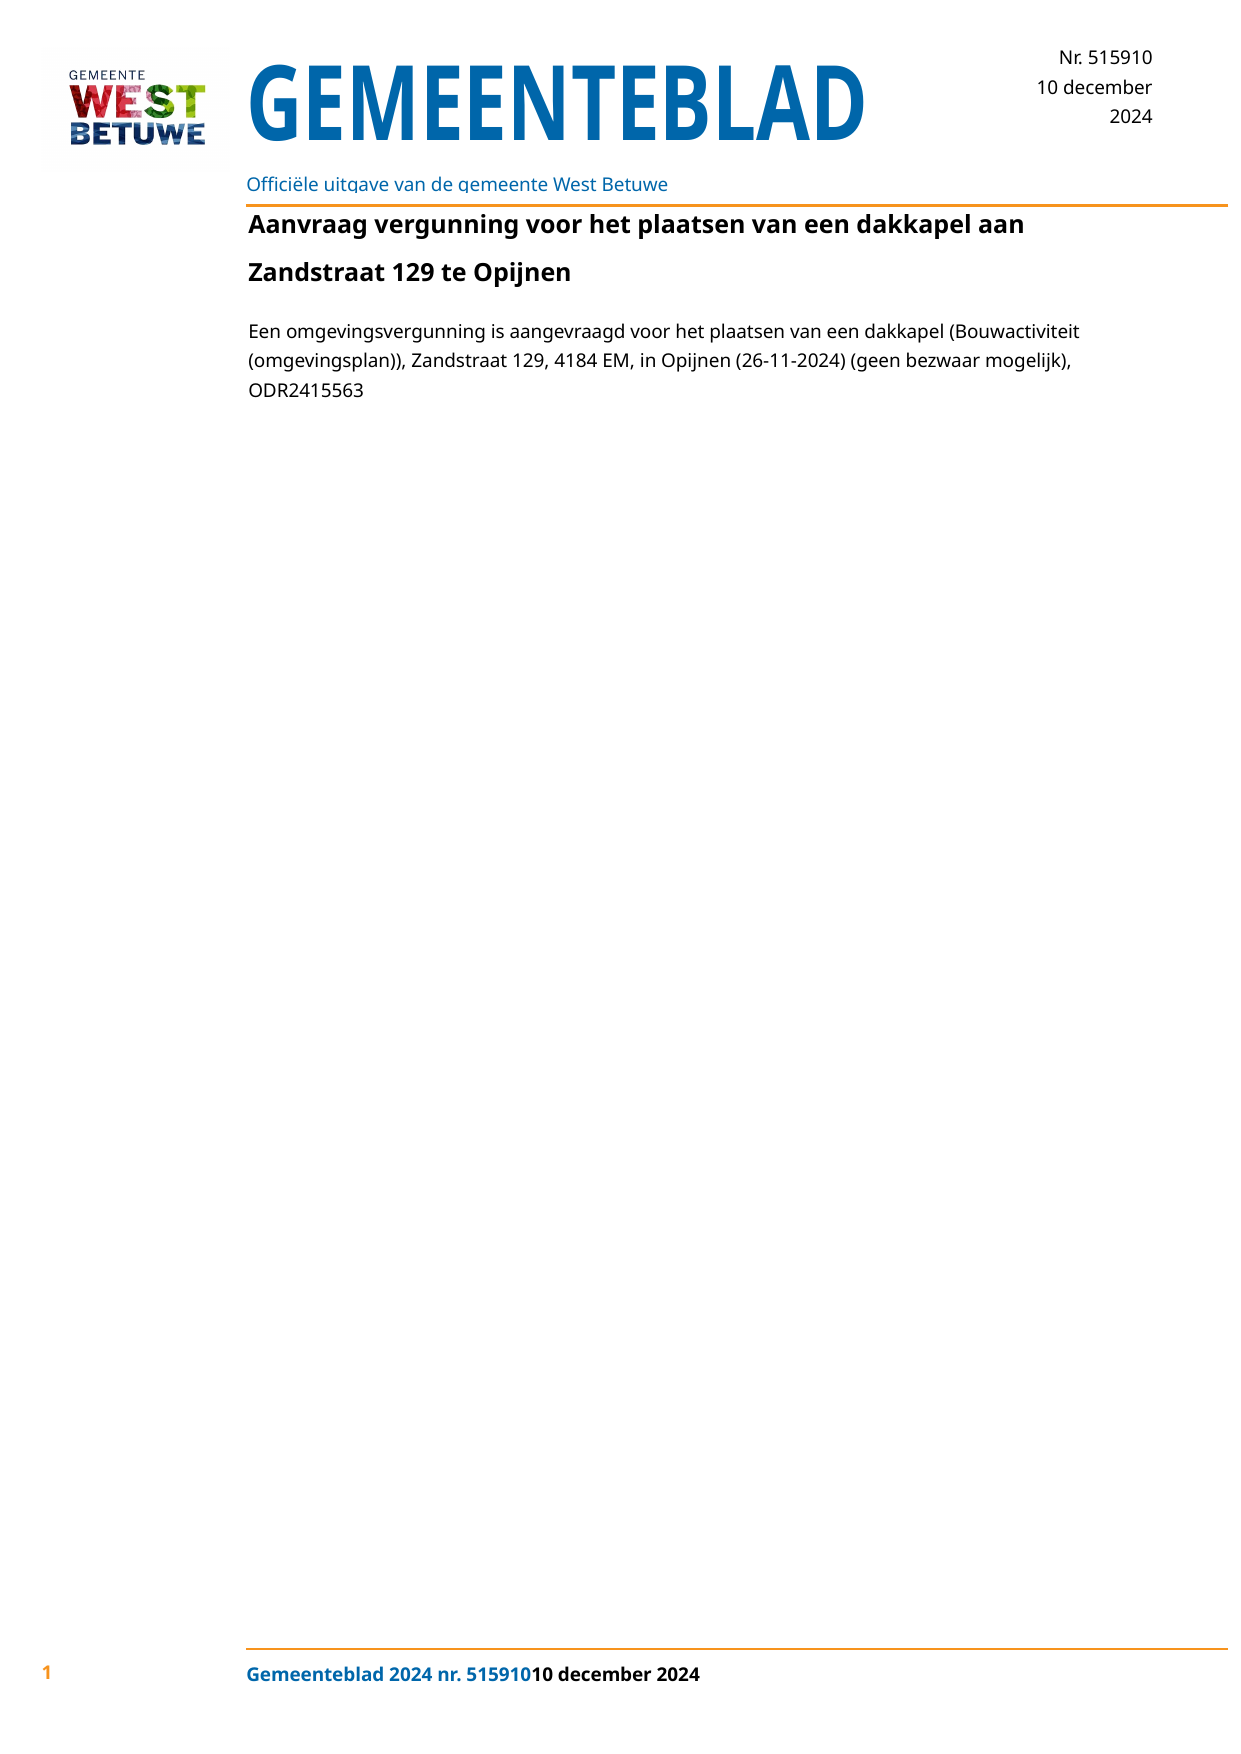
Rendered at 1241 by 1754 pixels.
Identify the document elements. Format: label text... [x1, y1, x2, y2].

text Een omgevingsvergunning is aangevraagd voor het plaatsen van een dakkapel (Bouwactiviteit (omgevingsplan)), Zandstraat 129, 4184 EM, in Opijnen (26-11-2024) (geen bezwaar mogelijk), ODR2415563 [248, 318, 1152, 403]
picture [41, 47, 231, 172]
text Aanvraag vergunning voor het plaatsen van een dakkapel aan Zandstraat 129 te Opijnen [248, 207, 1152, 288]
